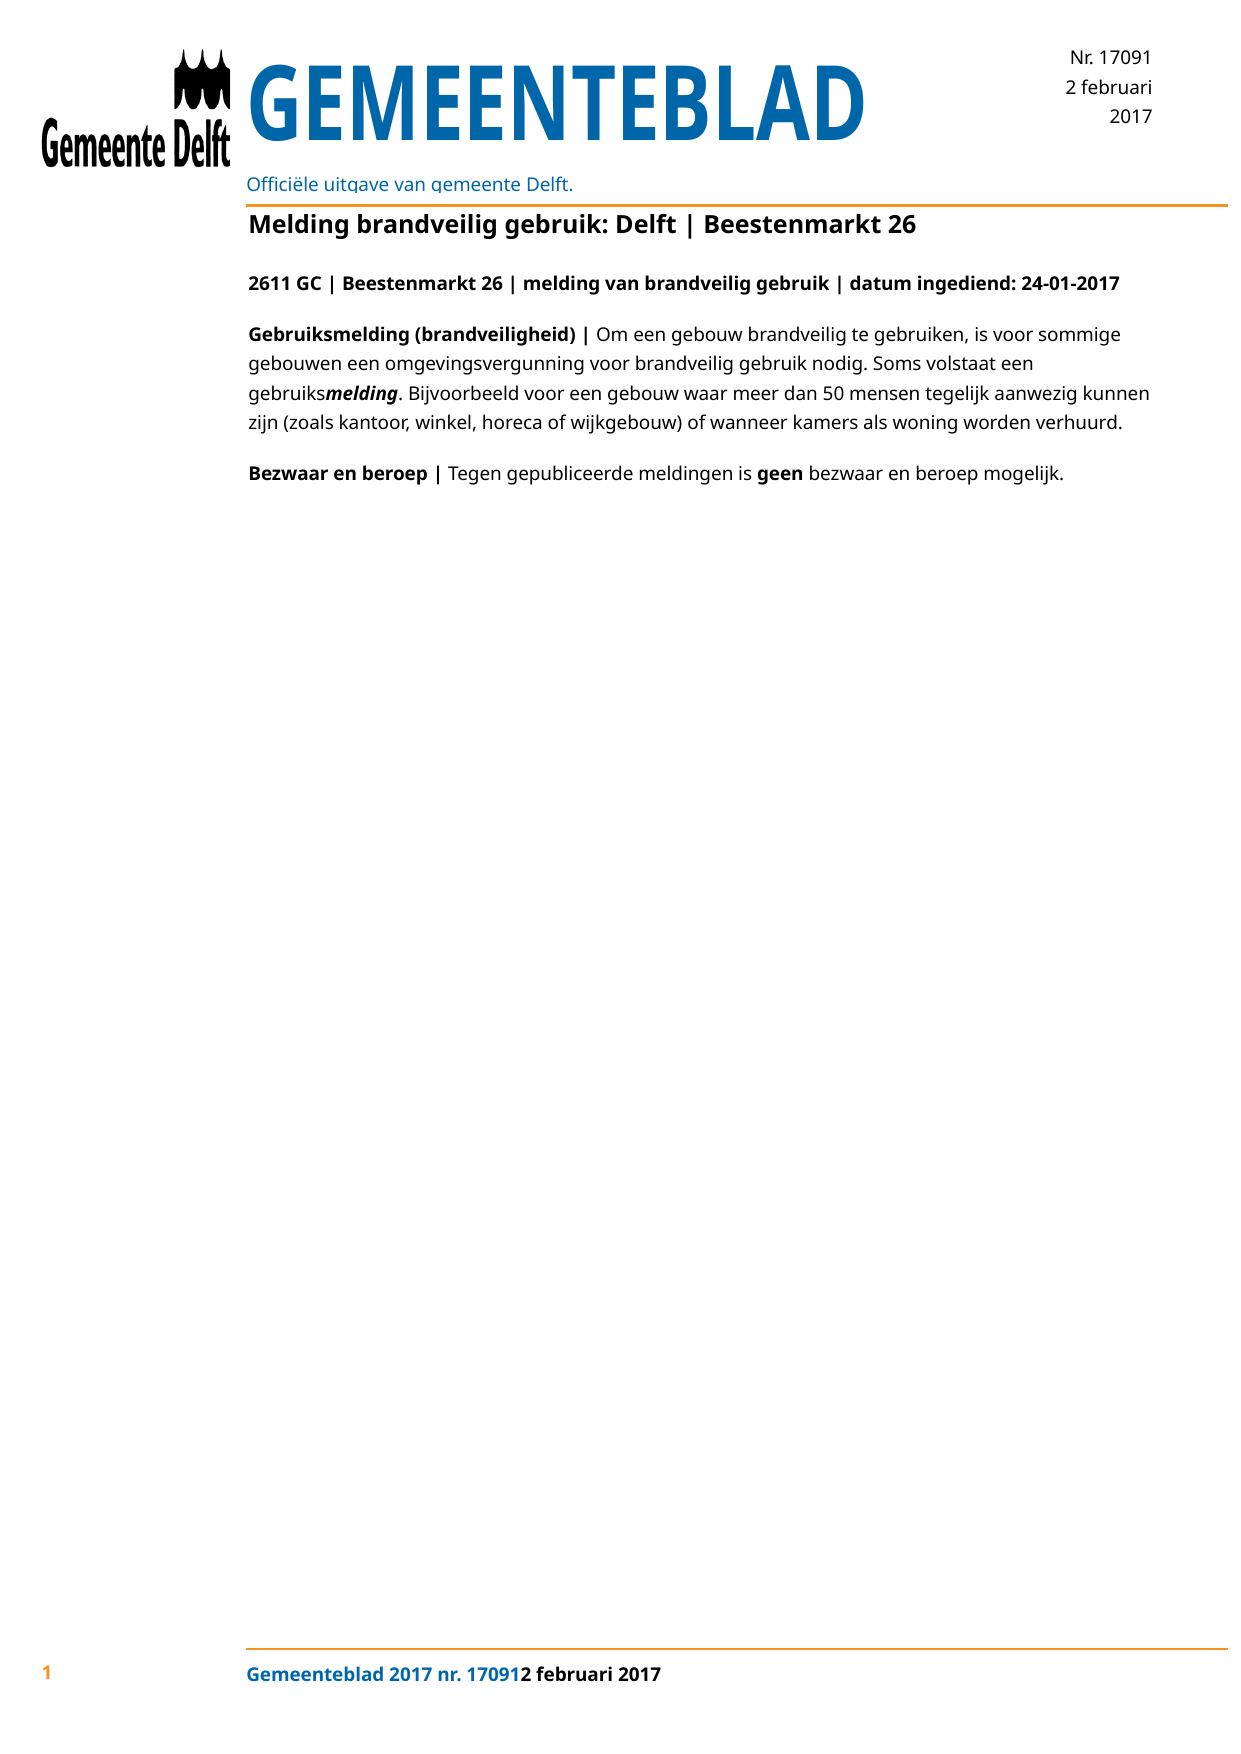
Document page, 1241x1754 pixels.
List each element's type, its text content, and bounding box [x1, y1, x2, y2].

text Melding brandveilig gebruik: Delft | Beestenmarkt 26 [248, 207, 1152, 241]
text Bezwaar en beroep | Tegen gepubliceerde meldingen is geen bezwaar en beroep mogelijk. [248, 460, 1152, 486]
picture [41, 47, 231, 172]
text Gebruiksmelding (brandveiligheid) | Om een gebouw brandveilig te gebruiken, is voor sommige gebouwen een omgevingsvergunning voor brandveilig gebruik nodig. Soms volstaat een gebruiksmelding. Bijvoorbeeld voor een gebouw waar meer dan 50 mensen tegelijk aanwezig kunnen zijn (zoals kantoor, winkel, horeca of wijkgebouw) of wanneer kamers als woning worden verhuurd. [248, 321, 1152, 435]
text 2611 GC | Beestenmarkt 26 | melding van brandveilig gebruik | datum ingediend: 24-01-2017 [248, 270, 1152, 296]
